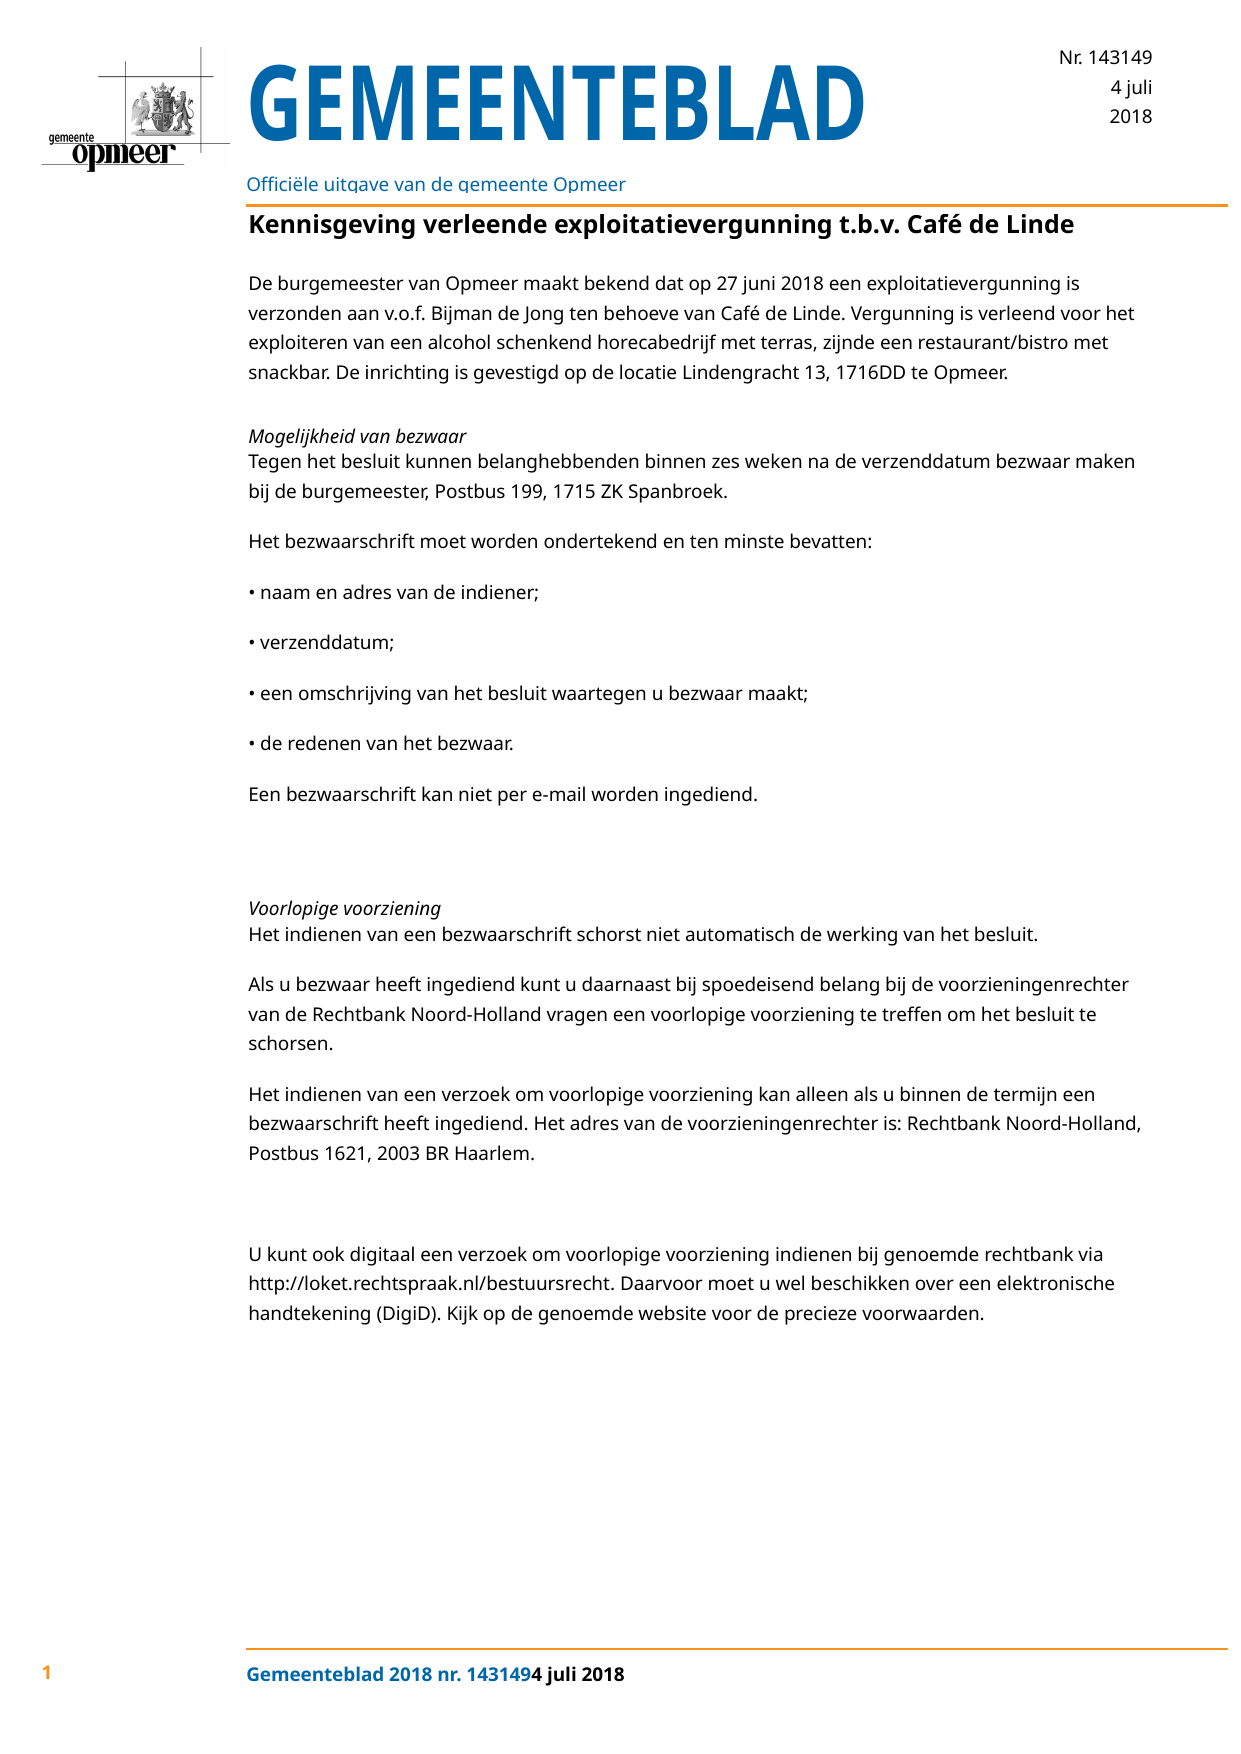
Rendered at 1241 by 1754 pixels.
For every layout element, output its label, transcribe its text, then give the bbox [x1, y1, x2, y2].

text • naam en adres van de indiener; [248, 579, 1152, 605]
text Tegen het besluit kunnen belanghebbenden binnen zes weken na de verzenddatum bezwaar maken bij de burgemeester, Postbus 199, 1715 ZK Spanbroek. [248, 449, 1152, 504]
text • verzenddatum; [248, 629, 1152, 655]
text • een omschrijving van het besluit waartegen u bezwaar maakt; [248, 680, 1152, 706]
text U kunt ook digitaal een verzoek om voorlopige voorziening indienen bij genoemde rechtbank via http://loket.rechtspraak.nl/bestuursrecht. Daarvoor moet u wel beschikken over een elektronische handtekening (DigiD). Kijk op de genoemde website voor de precieze voorwaarden. [248, 1241, 1152, 1326]
text De burgemeester van Opmeer maakt bekend dat op 27 juni 2018 een exploitatievergunning is verzonden aan v.o.f. Bijman de Jong ten behoeve van Café de Linde. Vergunning is verleend voor het exploiteren van een alcohol schenkend horecabedrijf met terras, zijnde een restaurant/bistro met snackbar. De inrichting is gevestigd op de locatie Lindengracht 13, 1716DD te Opmeer. [248, 270, 1152, 385]
text Kennisgeving verleende exploitatievergunning t.b.v. Café de Linde [248, 207, 1152, 241]
text Als u bezwaar heeft ingediend kunt u daarnaast bij spoedeisend belang bij de voorzieningenrechter van de Rechtbank Noord-Holland vragen een voorlopige voorziening te treffen om het besluit te schorsen. [248, 971, 1152, 1056]
text Het indienen van een verzoek om voorlopige voorziening kan alleen als u binnen de termijn een bezwaarschrift heeft ingediend. Het adres van de voorzieningenrechter is: Rechtbank Noord-Holland, Postbus 1621, 2003 BR Haarlem. [248, 1081, 1152, 1166]
text Een bezwaarschrift kan niet per e-mail worden ingediend. [248, 781, 1152, 807]
text Het bezwaarschrift moet worden ondertekend en ten minste bevatten: [248, 529, 1152, 554]
text Het indienen van een bezwaarschrift schorst niet automatisch de werking van het besluit. [248, 921, 1152, 947]
text Voorlopige voorziening [248, 895, 1152, 921]
text • de redenen van het bezwaar. [248, 730, 1152, 756]
text Mogelijkheid van bezwaar [248, 423, 1152, 449]
picture [41, 47, 231, 172]
